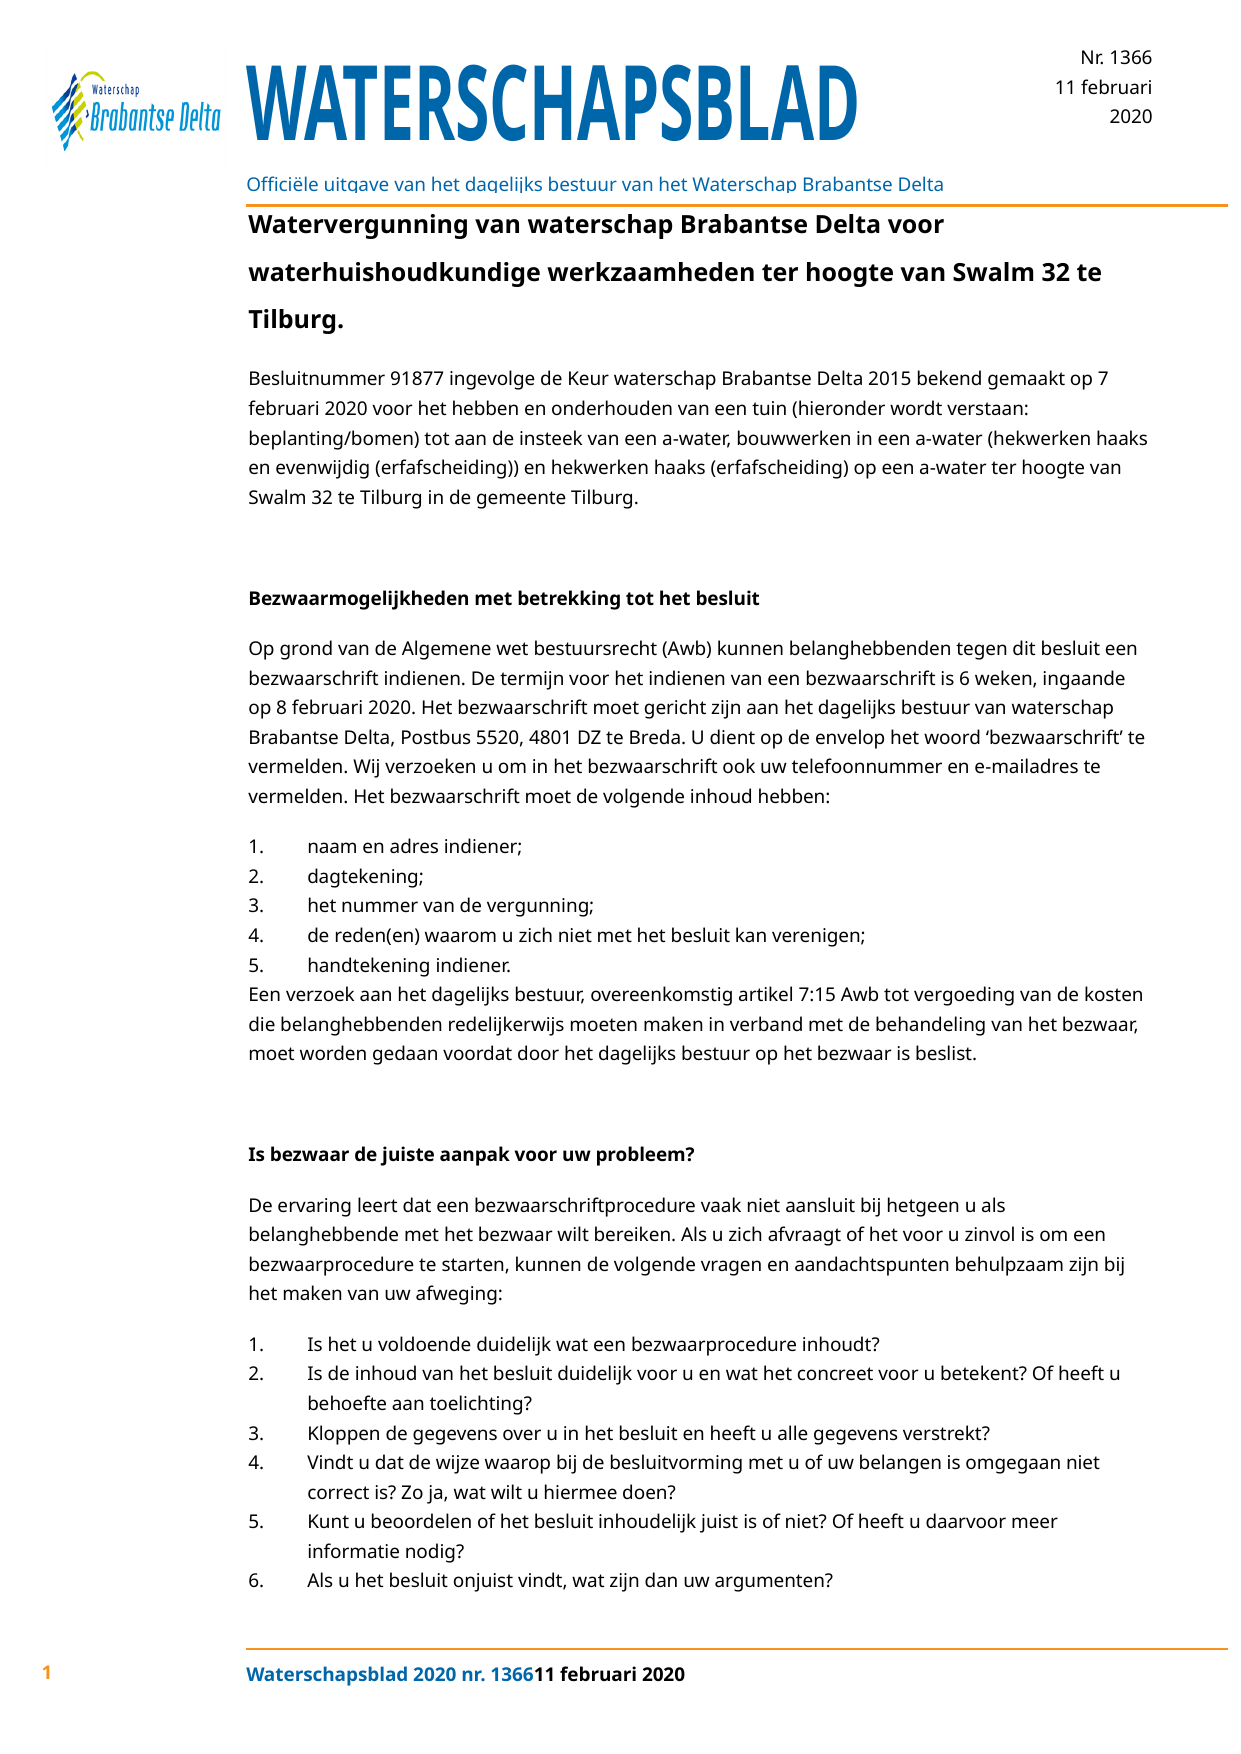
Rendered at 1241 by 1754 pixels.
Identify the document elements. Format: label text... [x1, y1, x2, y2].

list de reden(en) waarom u zich niet met het besluit kan verenigen; [248, 922, 1152, 948]
list naam en adres indiener; [248, 833, 1152, 859]
list Kloppen de gegevens over u in het besluit en heeft u alle gegevens verstrekt? [248, 1420, 1152, 1445]
text Besluitnummer 91877 ingevolge de Keur waterschap Brabantse Delta 2015 bekend gemaakt op 7 februari 2020 voor het hebben en onderhouden van een tuin (hieronder wordt verstaan: beplanting/bomen) tot aan de insteek van een a-water, bouwwerken in een a-water (hekwerken haaks en evenwijdig (erfafscheiding)) en hekwerken haaks (erfafscheiding) op een a-water ter hoogte van Swalm 32 te Tilburg in de gemeente Tilburg. [248, 366, 1152, 509]
list Vindt u dat de wijze waarop bij de besluitvorming met u of uw belangen is omgegaan niet correct is? Zo ja, wat wilt u hiermee doen? [248, 1449, 1152, 1504]
text Een verzoek aan het dagelijks bestuur, overeenkomstig artikel 7:15 Awb tot vergoeding van de kosten die belanghebbenden redelijkerwijs moeten maken in verband met de behandeling van het bezwaar, moet worden gedaan voordat door het dagelijks bestuur op het bezwaar is beslist. [248, 981, 1152, 1066]
list dagtekening; [248, 863, 1152, 889]
text Is bezwaar de juiste aanpak voor uw probleem? [248, 1141, 1152, 1167]
picture [41, 47, 231, 172]
list Als u het besluit onjuist vindt, wat zijn dan uw argumenten? [248, 1568, 1152, 1593]
list handtekening indiener. [248, 952, 1152, 977]
text Bezwaarmogelijkheden met betrekking tot het besluit [248, 585, 1152, 610]
text Op grond van de Algemene wet bestuursrecht (Awb) kunnen belanghebbenden tegen dit besluit een bezwaarschrift indienen. De termijn voor het indienen van een bezwaarschrift is 6 weken, ingaande op 8 februari 2020. Het bezwaarschrift moet gericht zijn aan het dagelijks bestuur van waterschap Brabantse Delta, Postbus 5520, 4801 DZ te Breda. U dient op de envelop het woord ‘bezwaarschrift’ te vermelden. Wij verzoeken u om in het bezwaarschrift ook uw telefoonnummer en e‑mailadres te vermelden. Het bezwaarschrift moet de volgende inhoud hebben: [248, 635, 1152, 809]
text De ervaring leert dat een bezwaarschriftprocedure vaak niet aansluit bij hetgeen u als belanghebbende met het bezwaar wilt bereiken. Als u zich afvraagt of het voor u zinvol is om een bezwaarprocedure te starten, kunnen de volgende vragen en aandachtspunten behulpzaam zijn bij het maken van uw afweging: [248, 1192, 1152, 1306]
text Watervergunning van waterschap Brabantse Delta voor waterhuishoudkundige werkzaamheden ter hoogte van Swalm 32 te Tilburg. [248, 207, 1152, 336]
list Is de inhoud van het besluit duidelijk voor u en wat het concreet voor u betekent? Of heeft u behoefte aan toelichting? [248, 1361, 1152, 1416]
list Is het u voldoende duidelijk wat een bezwaarprocedure inhoudt? [248, 1331, 1152, 1357]
list het nummer van de vergunning; [248, 893, 1152, 918]
list Kunt u beoordelen of het besluit inhoudelijk juist is of niet? Of heeft u daarvoor meer informatie nodig? [248, 1508, 1152, 1564]
